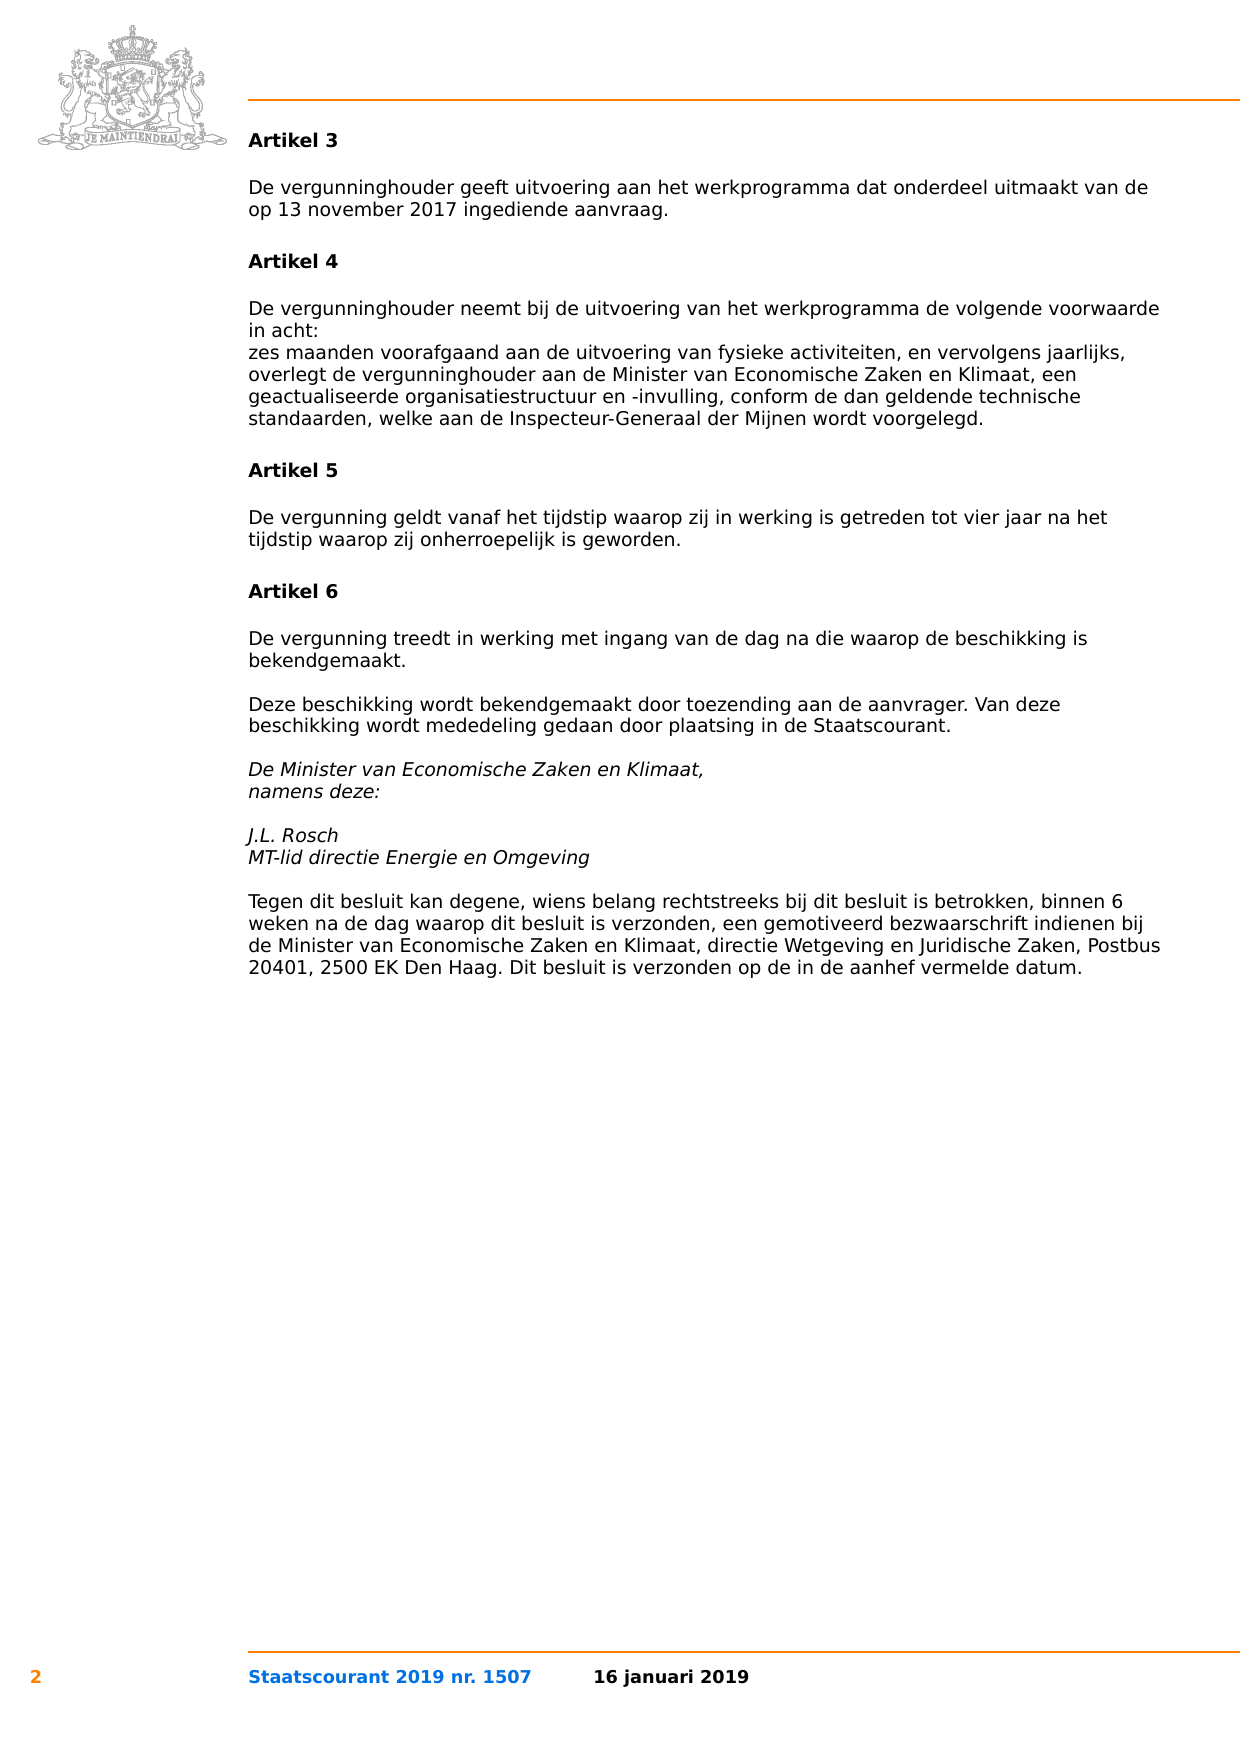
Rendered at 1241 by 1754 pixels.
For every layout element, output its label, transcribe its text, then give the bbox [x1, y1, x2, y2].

text De vergunning geldt vanaf het tijdstip waarop zij in werking is getreden tot vier jaar na het tijdstip waarop zij onherroepelijk is geworden. [248, 507, 1163, 551]
text zes maanden voorafgaand aan de uitvoering van fysieke activiteiten, en vervolgens jaarlijks, overlegt de vergunninghouder aan de Minister van Economische Zaken en Klimaat, een geactualiseerde organisatiestructuur en -invulling, conform de dan geldende technische standaarden, welke aan de Inspecteur-Generaal der Mijnen wordt voorgelegd. [248, 342, 1163, 430]
subtitle Artikel 3 [248, 130, 1163, 152]
text De vergunninghouder neemt bij de uitvoering van het werkprogramma de volgende voorwaarde in acht: [248, 298, 1163, 342]
text Tegen dit besluit kan degene, wiens belang rechtstreeks bij dit besluit is betrokken, binnen 6 weken na de dag waarop dit besluit is verzonden, een gemotiveerd bezwaarschrift indienen bij de Minister van Economische Zaken en Klimaat, directie Wetgeving en Juridische Zaken, Postbus 20401, 2500 EK Den Haag. Dit besluit is verzonden op de in de aanhef vermelde datum. [248, 891, 1163, 979]
picture [38, 25, 227, 150]
subtitle Artikel 5 [248, 460, 1163, 482]
text De vergunning treedt in werking met ingang van de dag na die waarop de beschikking is bekendgemaakt. [248, 628, 1163, 672]
text De vergunninghouder geeft uitvoering aan het werkprogramma dat onderdeel uitmaakt van de op 13 november 2017 ingediende aanvraag. [248, 177, 1163, 221]
subtitle Artikel 6 [248, 581, 1163, 603]
subtitle Artikel 4 [248, 251, 1163, 273]
text Deze beschikking wordt bekendgemaakt door toezending aan de aanvrager. Van deze beschikking wordt mededeling gedaan door plaatsing in de Staatscourant. [248, 693, 1163, 737]
text De Minister van Economische Zaken en Klimaat, namens deze: J.L. Rosch MT-lid directie Energie en Omgeving [248, 759, 1163, 869]
